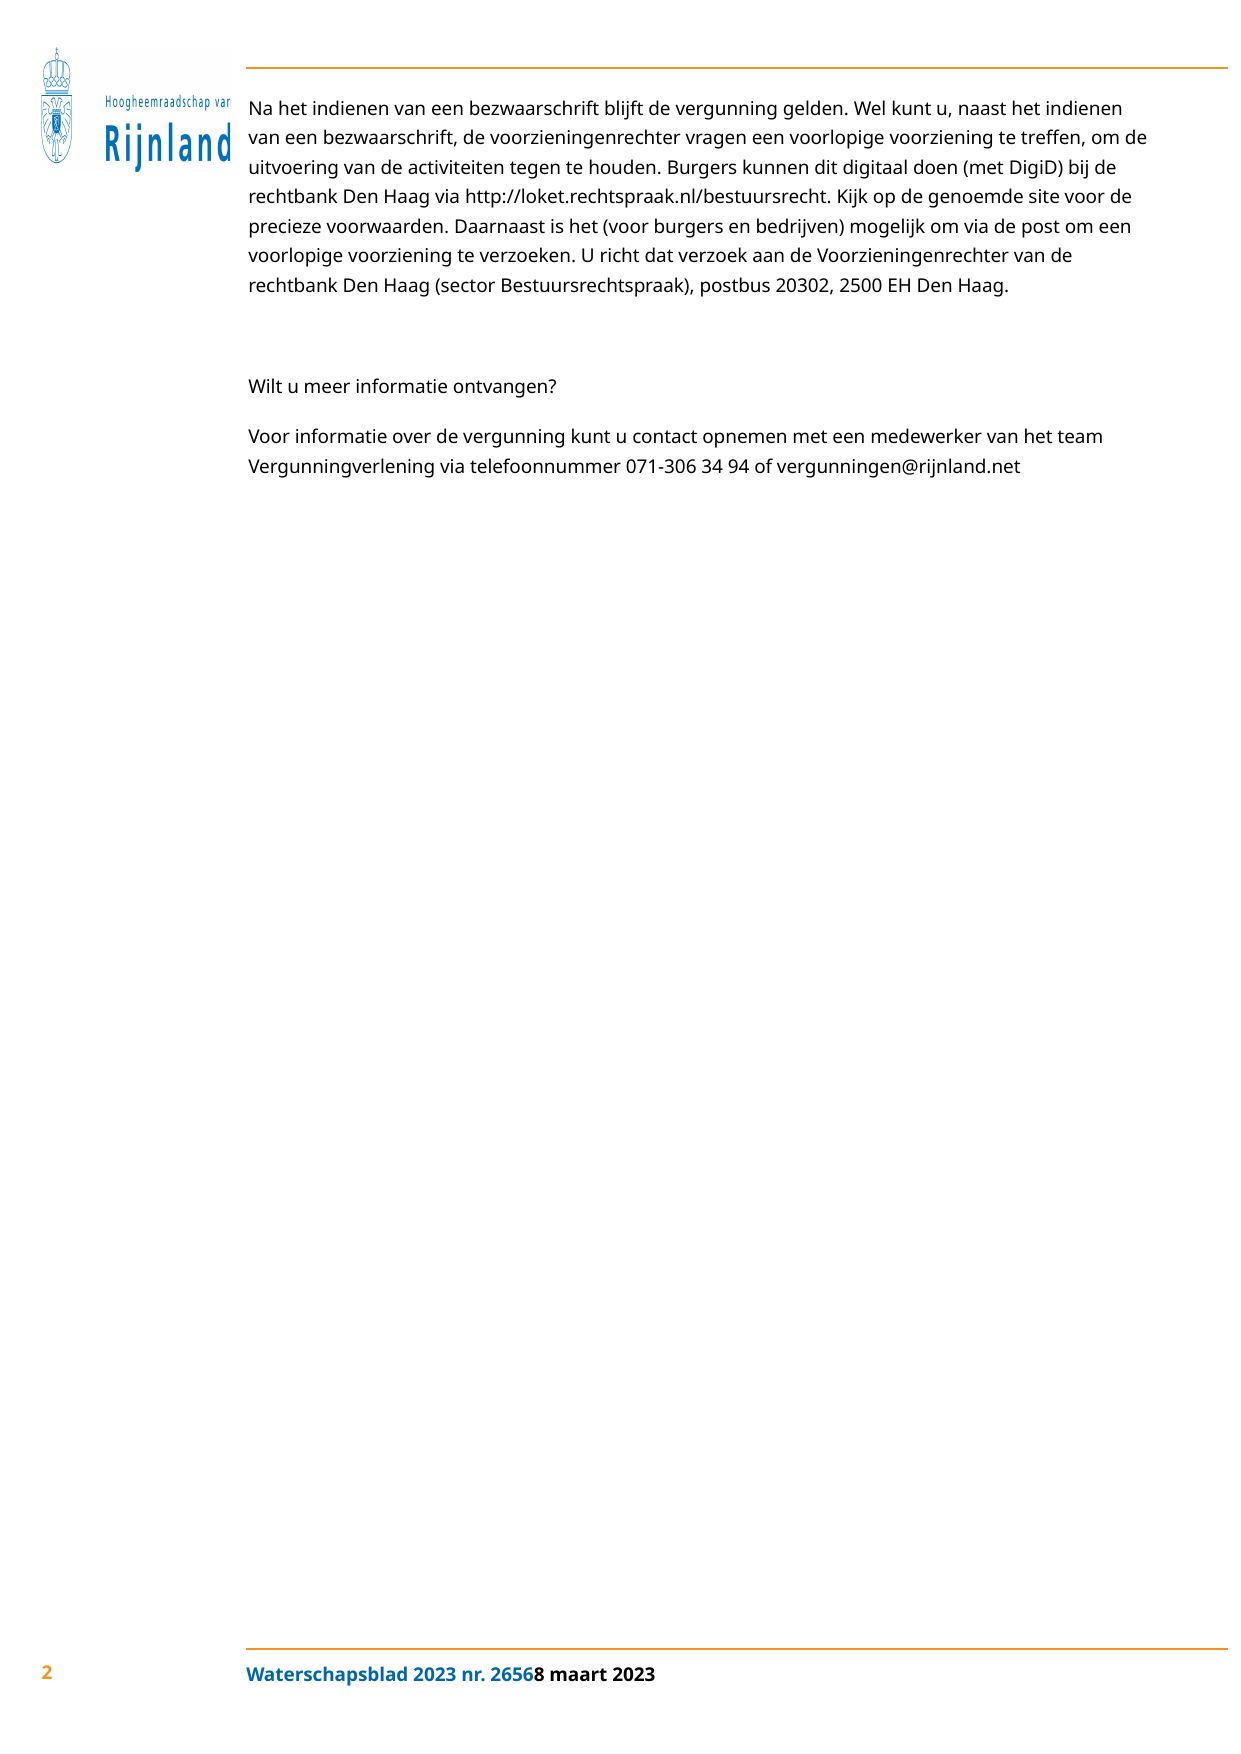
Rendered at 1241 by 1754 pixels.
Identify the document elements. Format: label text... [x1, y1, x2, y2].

text Na het indienen van een bezwaarschrift blijft de vergunning gelden. Wel kunt u, naast het indienen van een bezwaarschrift, de voorzieningenrechter vragen een voorlopige voorziening te treffen, om de uitvoering van de activiteiten tegen te houden. Burgers kunnen dit digitaal doen (met DigiD) bij de rechtbank Den Haag via http://loket.rechtspraak.nl/bestuursrecht. Kijk op de genoemde site voor de precieze voorwaarden. Daarnaast is het (voor burgers en bedrijven) mogelijk om via de post om een voorlopige voorziening te verzoeken. U richt dat verzoek aan de Voorzieningenrechter van de rechtbank Den Haag (sector Bestuursrechtspraak), postbus 20302, 2500 EH Den Haag. [248, 95, 1152, 298]
text Voor informatie over de vergunning kunt u contact opnemen met een medewerker van het team Vergunningverlening via telefoonnummer 071-306 34 94 of vergunningen@rijnland.net [248, 423, 1152, 479]
text Wilt u meer informatie ontvangen? [248, 373, 1152, 399]
picture [41, 47, 231, 172]
